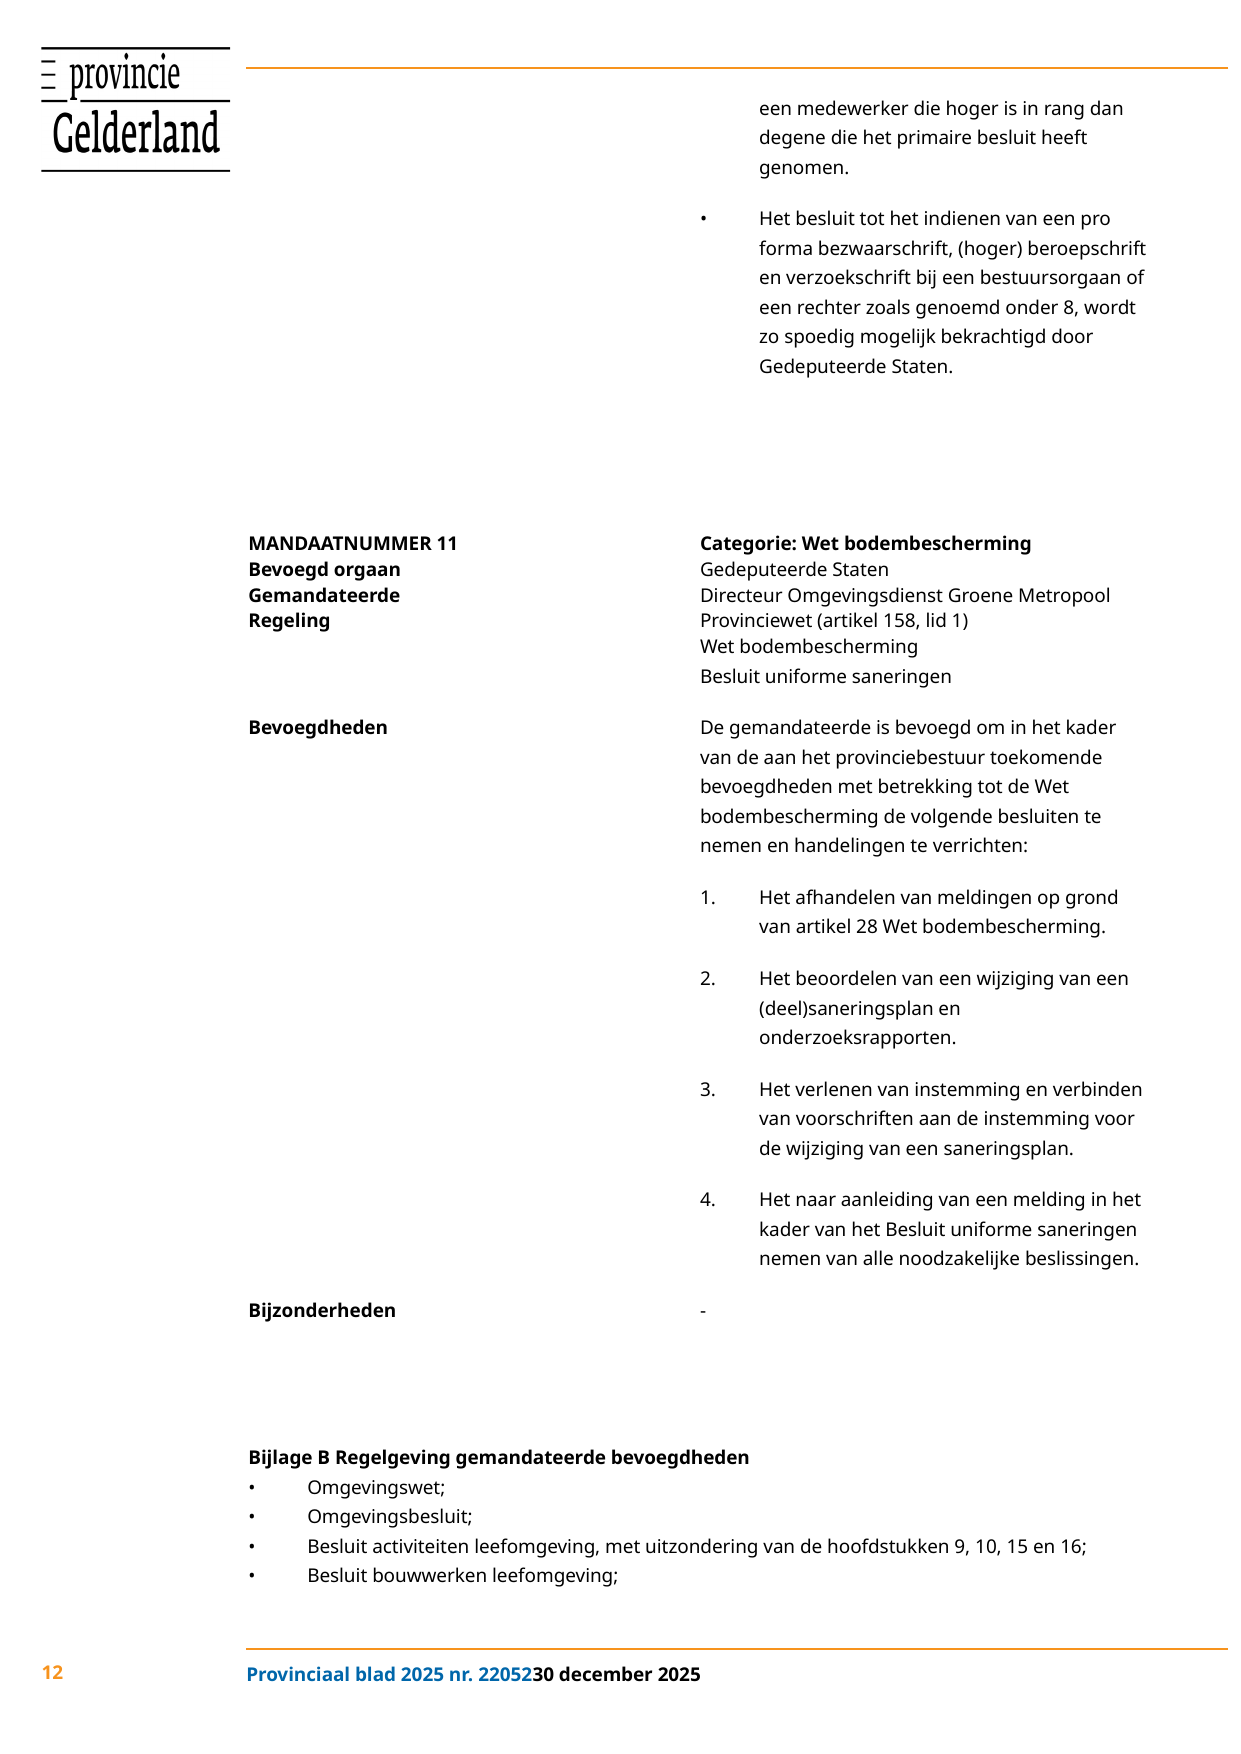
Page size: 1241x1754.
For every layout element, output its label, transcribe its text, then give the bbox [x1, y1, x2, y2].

table_cell Directeur Omgevingsdienst Groene Metropool [700, 582, 1152, 607]
table_cell Het afhandelen van meldingen op grond van artikel 28 Wet bodembescherming. [700, 884, 1152, 939]
table_cell Het verlenen van instemming en verbinden van voorschriften aan de instemming voor de wijziging van een saneringsplan. [700, 1076, 1152, 1161]
table_cell [248, 858, 700, 884]
table_cell [248, 689, 700, 714]
table_cell [248, 1076, 700, 1161]
table_cell [700, 1050, 1152, 1076]
table_cell [248, 1186, 700, 1271]
table_cell Het besluit tot het indienen van een pro forma bezwaarschrift, (hoger) beroepschrift en verzoekschrift bij een bestuursorgaan of een rechter zoals genoemd onder 8, wordt zo spoedig mogelijk bekrachtigd door Gedeputeerde Staten. [700, 205, 1152, 379]
table_cell [700, 1271, 1152, 1297]
table_cell [700, 858, 1152, 884]
table_cell [248, 965, 700, 1050]
table_cell [700, 1161, 1152, 1186]
table_cell [248, 1271, 700, 1297]
table_cell [248, 633, 700, 688]
table_cell [700, 939, 1152, 965]
table_cell [248, 205, 700, 379]
table_cell Bevoegd orgaan [248, 556, 700, 582]
table_cell Het beoordelen van een wijziging van een (deel)saneringsplan en onderzoeksrapporten. [700, 965, 1152, 1050]
table_cell Wet bodembescherming Besluit uniforme saneringen [700, 633, 1152, 688]
table_cell [248, 180, 700, 205]
table_cell [248, 1050, 700, 1076]
list Omgevingswet; [248, 1474, 1152, 1499]
table_cell Provinciewet (artikel 158, lid 1) [700, 608, 1152, 633]
table_cell - [700, 1297, 1152, 1323]
list Besluit activiteiten leefomgeving, met uitzondering van de hoofdstukken 9, 10, 15 en 16; [248, 1533, 1152, 1559]
table_cell Bijzonderheden [248, 1297, 700, 1323]
table_cell [700, 689, 1152, 714]
table_cell Bevoegdheden [248, 714, 700, 858]
table_cell [248, 939, 700, 965]
table_cell [248, 1161, 700, 1186]
table_cell Het naar aanleiding van een melding in het kader van het Besluit uniforme saneringen nemen van alle noodzakelijke beslissingen. [700, 1186, 1152, 1271]
list Omgevingsbesluit; [248, 1503, 1152, 1529]
table_cell Gemandateerde [248, 582, 700, 607]
table_cell [700, 180, 1152, 205]
table_cell [248, 95, 700, 180]
table_cell [248, 884, 700, 939]
table_cell Gedeputeerde Staten [700, 556, 1152, 582]
table_cell een medewerker die hoger is in rang dan degene die het primaire besluit heeft genomen. [700, 95, 1152, 180]
list Besluit bouwwerken leefomgeving; [248, 1563, 1152, 1588]
table_cell Regeling [248, 608, 700, 633]
table_header MANDAATNUMMER 11 [248, 530, 700, 556]
text Bijlage B Regelgeving gemandateerde bevoegdheden [248, 1444, 1152, 1470]
table_cell De gemandateerde is bevoegd om in het kader van de aan het provinciebestuur toekomende bevoegdheden met betrekking tot de Wet bodembescherming de volgende besluiten te nemen en handelingen te verrichten: [700, 714, 1152, 858]
picture [41, 47, 231, 172]
table_header Categorie: Wet bodembescherming [700, 530, 1152, 556]
